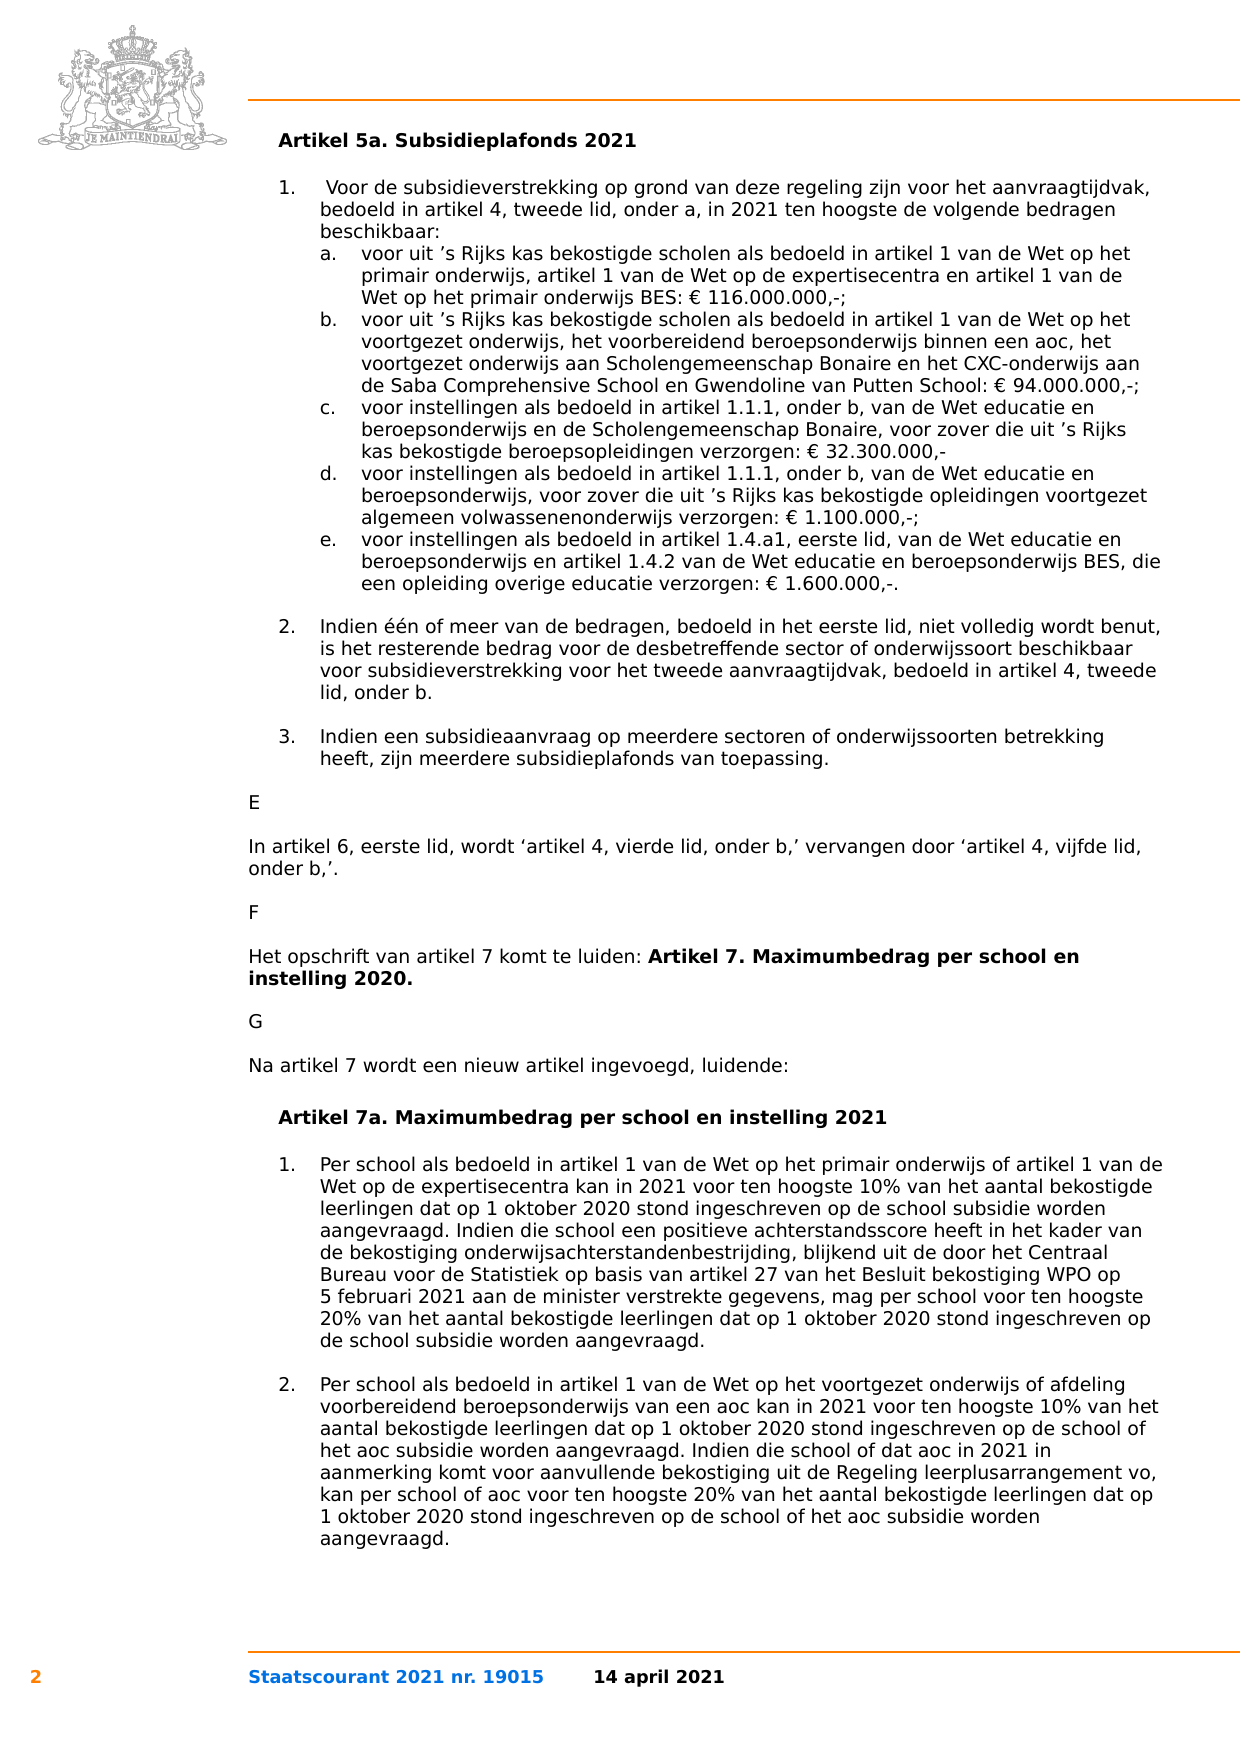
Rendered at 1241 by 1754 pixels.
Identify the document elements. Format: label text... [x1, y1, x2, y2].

text Na artikel 7 wordt een nieuw artikel ingevoegd, luidende: [248, 1055, 1163, 1077]
text Het opschrift van artikel 7 komt te luiden: Artikel 7. Maximumbedrag per school en instelling 2020. [248, 946, 1163, 989]
picture [38, 25, 227, 150]
subtitle Artikel 7a. Maximumbedrag per school en instelling 2021 [278, 1107, 1163, 1129]
text G [248, 1011, 1163, 1033]
text 1. Voor de subsidieverstrekking op grond van deze regeling zijn voor het aanvraagtijdvak, bedoeld in artikel 4, tweede lid, onder a, in 2021 ten hoogste de volgende bedragen beschikbaar: [278, 177, 1163, 243]
text 3. Indien een subsidieaanvraag op meerdere sectoren of onderwijssoorten betrekking heeft, zijn meerdere subsidieplafonds van toepassing. [278, 726, 1163, 770]
subtitle Artikel 5a. Subsidieplafonds 2021 [278, 130, 1163, 152]
text In artikel 6, eerste lid, wordt ‘artikel 4, vierde lid, onder b,’ vervangen door ‘artikel 4, vijfde lid, onder b,’. [248, 836, 1163, 880]
text 1. Per school als bedoeld in artikel 1 van de Wet op het primair onderwijs of artikel 1 van de Wet op de expertisecentra kan in 2021 voor ten hoogste 10% van het aantal bekostigde leerlingen dat op 1 oktober 2020 stond ingeschreven op de school subsidie worden aangevraagd. Indien die school een positieve achterstandsscore heeft in het kader van de bekostiging onderwijsachterstandenbestrijding, blijkend uit de door het Centraal Bureau voor de Statistiek op basis van artikel 27 van het Besluit bekostiging WPO op 5 februari 2021 aan de minister verstrekte gegevens, mag per school voor ten hoogste 20% van het aantal bekostigde leerlingen dat op 1 oktober 2020 stond ingeschreven op de school subsidie worden aangevraagd. [278, 1154, 1163, 1352]
text d. voor instellingen als bedoeld in artikel 1.1.1, onder b, van de Wet educatie en beroepsonderwijs, voor zover die uit ’s Rijks kas bekostigde opleidingen voortgezet algemeen volwassenenonderwijs verzorgen: € 1.100.000,-; [319, 463, 1163, 528]
text b. voor uit ’s Rijks kas bekostigde scholen als bedoeld in artikel 1 van de Wet op het voortgezet onderwijs, het voorbereidend beroepsonderwijs binnen een aoc, het voortgezet onderwijs aan Scholengemeenschap Bonaire en het CXC-onderwijs aan de Saba Comprehensive School en Gwendoline van Putten School: € 94.000.000,-; [319, 309, 1163, 397]
text c. voor instellingen als bedoeld in artikel 1.1.1, onder b, van de Wet educatie en beroepsonderwijs en de Scholengemeenschap Bonaire, voor zover die uit ’s Rijks kas bekostigde beroepsopleidingen verzorgen: € 32.300.000,- [319, 397, 1163, 463]
text e. voor instellingen als bedoeld in artikel 1.4.a1, eerste lid, van de Wet educatie en beroepsonderwijs en artikel 1.4.2 van de Wet educatie en beroepsonderwijs BES, die een opleiding overige educatie verzorgen: € 1.600.000,-. [319, 528, 1163, 594]
text F [248, 902, 1163, 924]
text a. voor uit ’s Rijks kas bekostigde scholen als bedoeld in artikel 1 van de Wet op het primair onderwijs, artikel 1 van de Wet op de expertisecentra en artikel 1 van de Wet op het primair onderwijs BES: € 116.000.000,-; [319, 243, 1163, 309]
text 2. Indien één of meer van de bedragen, bedoeld in het eerste lid, niet volledig wordt benut, is het resterende bedrag voor de desbetreffende sector of onderwijssoort beschikbaar voor subsidieverstrekking voor het tweede aanvraagtijdvak, bedoeld in artikel 4, tweede lid, onder b. [278, 616, 1163, 704]
text E [248, 792, 1163, 814]
text 2. Per school als bedoeld in artikel 1 van de Wet op het voortgezet onderwijs of afdeling voorbereidend beroepsonderwijs van een aoc kan in 2021 voor ten hoogste 10% van het aantal bekostigde leerlingen dat op 1 oktober 2020 stond ingeschreven op de school of het aoc subsidie worden aangevraagd. Indien die school of dat aoc in 2021 in aanmerking komt voor aanvullende bekostiging uit de Regeling leerplusarrangement vo, kan per school of aoc voor ten hoogste 20% van het aantal bekostigde leerlingen dat op 1 oktober 2020 stond ingeschreven op de school of het aoc subsidie worden aangevraagd. [278, 1374, 1163, 1550]
